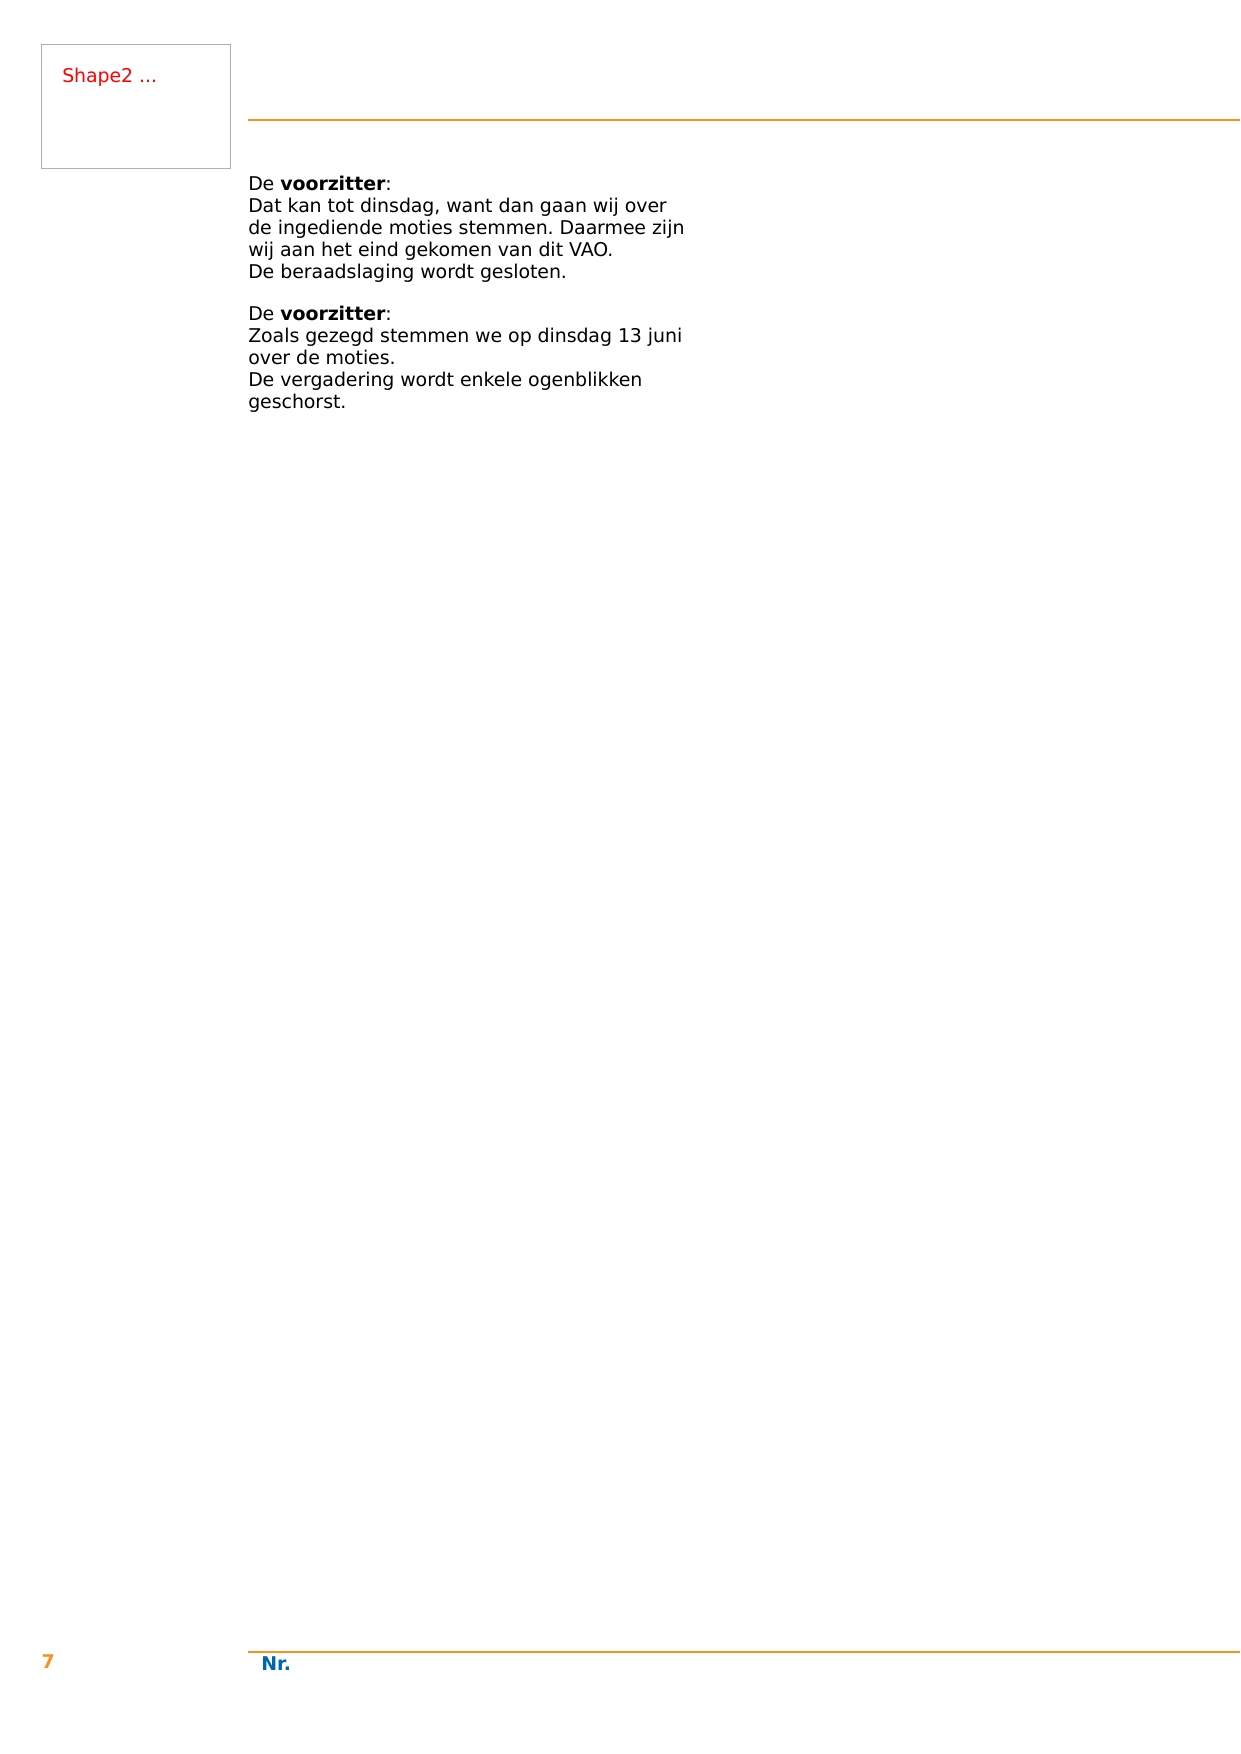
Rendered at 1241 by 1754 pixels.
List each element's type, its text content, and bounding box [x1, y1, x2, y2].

text De vergadering wordt enkele ogenblikken geschorst. [248, 369, 691, 413]
text Zoals gezegd stemmen we op dinsdag 13 juni over de moties. [248, 325, 691, 369]
text Dat kan tot dinsdag, want dan gaan wij over de ingediende moties stemmen. Daarmee zijn wij aan het eind gekomen van dit VAO. [248, 195, 691, 261]
text De voorzitter: [248, 173, 691, 195]
text De voorzitter: [248, 303, 691, 325]
text De beraadslaging wordt gesloten. [248, 261, 691, 283]
